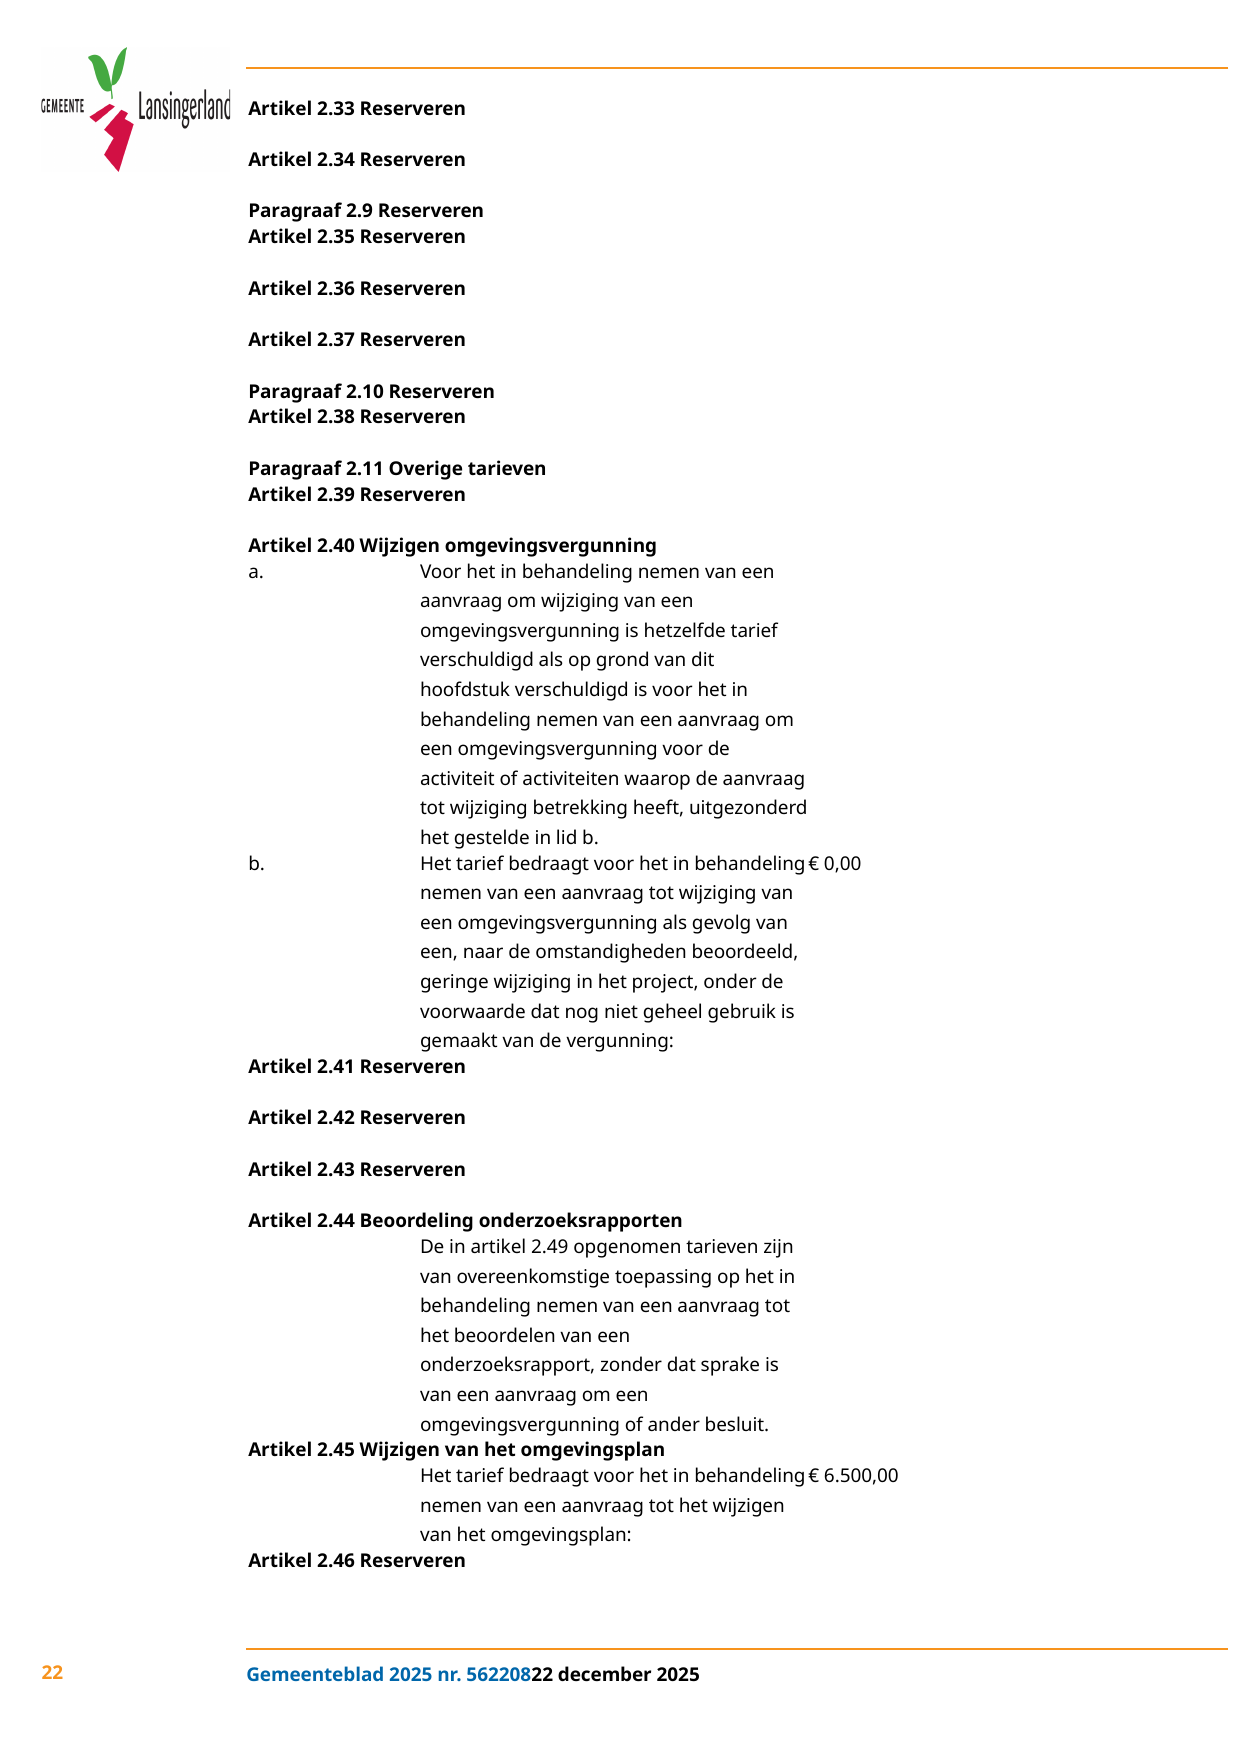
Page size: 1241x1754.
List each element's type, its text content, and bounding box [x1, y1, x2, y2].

table_cell [980, 1130, 1152, 1156]
table_cell [248, 249, 420, 275]
table_cell [248, 352, 420, 378]
table_cell [420, 1079, 808, 1104]
table_cell [808, 121, 980, 146]
table_cell De in artikel 2.49 opgenomen tarieven zijn van overeenkomstige toepassing op het in behandeling nemen van een aanvraag tot het beoordelen van een onderzoeksrapport, zonder dat sprake is van een aanvraag om een omgevingsvergunning of ander besluit. [420, 1233, 808, 1436]
table_cell [248, 1573, 420, 1598]
table_cell [420, 249, 808, 275]
table_cell [808, 1573, 980, 1598]
table_cell [980, 1182, 1152, 1207]
table_cell [248, 429, 420, 455]
table_cell [980, 1233, 1152, 1436]
table_cell [980, 301, 1152, 326]
table_cell [980, 1573, 1152, 1598]
table_cell [420, 352, 808, 378]
table_cell Artikel 2.41 Reserveren [248, 1053, 980, 1079]
table_cell € 0,00 [808, 850, 980, 1053]
table_cell [980, 429, 1152, 455]
table_cell Paragraaf 2.9 Reserveren [248, 198, 1152, 223]
table_cell [420, 1130, 808, 1156]
table_cell [808, 249, 980, 275]
table_cell [420, 506, 808, 532]
table_cell Artikel 2.46 Reserveren [248, 1547, 980, 1573]
table_cell [808, 1130, 980, 1156]
table_cell [808, 1182, 980, 1207]
table_cell [980, 1462, 1152, 1547]
table_cell [980, 352, 1152, 378]
table_cell [248, 1182, 420, 1207]
table_cell [808, 301, 980, 326]
table_cell [808, 429, 980, 455]
table_cell [808, 558, 980, 850]
table_cell Het tarief bedraagt voor het in behandeling nemen van een aanvraag tot het wijzigen van het omgevingsplan: [420, 1462, 808, 1547]
table_cell Artikel 2.35 Reserveren [248, 224, 980, 249]
table_cell Artikel 2.38 Reserveren [248, 404, 980, 429]
table_cell Artikel 2.33 Reserveren [248, 95, 980, 121]
table_cell [808, 172, 980, 198]
table_cell [248, 172, 420, 198]
table_cell Paragraaf 2.11 Overige tarieven [248, 455, 1152, 481]
table_cell € 6.500,00 [808, 1462, 980, 1547]
table_cell Het tarief bedraagt voor het in behandeling nemen van een aanvraag tot wijziging van een omgevingsvergunning als gevolg van een, naar de omstandigheden beoordeeld, geringe wijziging in het project, onder de voorwaarde dat nog niet geheel gebruik is gemaakt van de vergunning: [420, 850, 808, 1053]
table_cell Artikel 2.37 Reserveren [248, 326, 980, 352]
table_cell [248, 121, 420, 146]
table_cell [420, 121, 808, 146]
table_cell Artikel 2.40 Wijzigen omgevingsvergunning [248, 532, 980, 558]
table_cell [980, 850, 1152, 1053]
table_cell [248, 1462, 420, 1547]
table_cell [420, 301, 808, 326]
table_cell [248, 301, 420, 326]
table_cell [420, 172, 808, 198]
table_cell Paragraaf 2.10 Reserveren [248, 378, 1152, 403]
table_cell [808, 1233, 980, 1436]
table_cell [980, 1079, 1152, 1104]
table_cell Artikel 2.39 Reserveren [248, 481, 980, 506]
picture [41, 47, 231, 172]
table_cell Artikel 2.44 Beoordeling onderzoeksrapporten [248, 1208, 980, 1233]
table_cell Voor het in behandeling nemen van een aanvraag om wijziging van een omgevingsvergunning is hetzelfde tarief verschuldigd als op grond van dit hoofdstuk verschuldigd is voor het in behandeling nemen van een aanvraag om een omgevingsvergunning voor de activiteit of activiteiten waarop de aanvraag tot wijziging betrekking heeft, uitgezonderd het gestelde in lid b. [420, 558, 808, 850]
table_cell [248, 1233, 420, 1436]
table_cell Artikel 2.34 Reserveren [248, 146, 980, 172]
table_cell [980, 249, 1152, 275]
table_cell b. [248, 850, 420, 1053]
table_cell [980, 121, 1152, 146]
table_cell Artikel 2.43 Reserveren [248, 1156, 980, 1182]
table_cell Artikel 2.45 Wijzigen van het omgevingsplan [248, 1436, 980, 1462]
table_cell [808, 1079, 980, 1104]
table_cell [808, 352, 980, 378]
table_cell a. [248, 558, 420, 850]
table_cell [248, 1130, 420, 1156]
table_cell [980, 506, 1152, 532]
table_cell [980, 172, 1152, 198]
table_cell Artikel 2.42 Reserveren [248, 1105, 980, 1130]
table_cell [808, 506, 980, 532]
table_cell Artikel 2.36 Reserveren [248, 275, 980, 301]
table_cell [420, 429, 808, 455]
table_cell [980, 558, 1152, 850]
table_cell [420, 1573, 808, 1598]
table_cell [420, 1182, 808, 1207]
table_cell [248, 1079, 420, 1104]
table_cell [248, 506, 420, 532]
